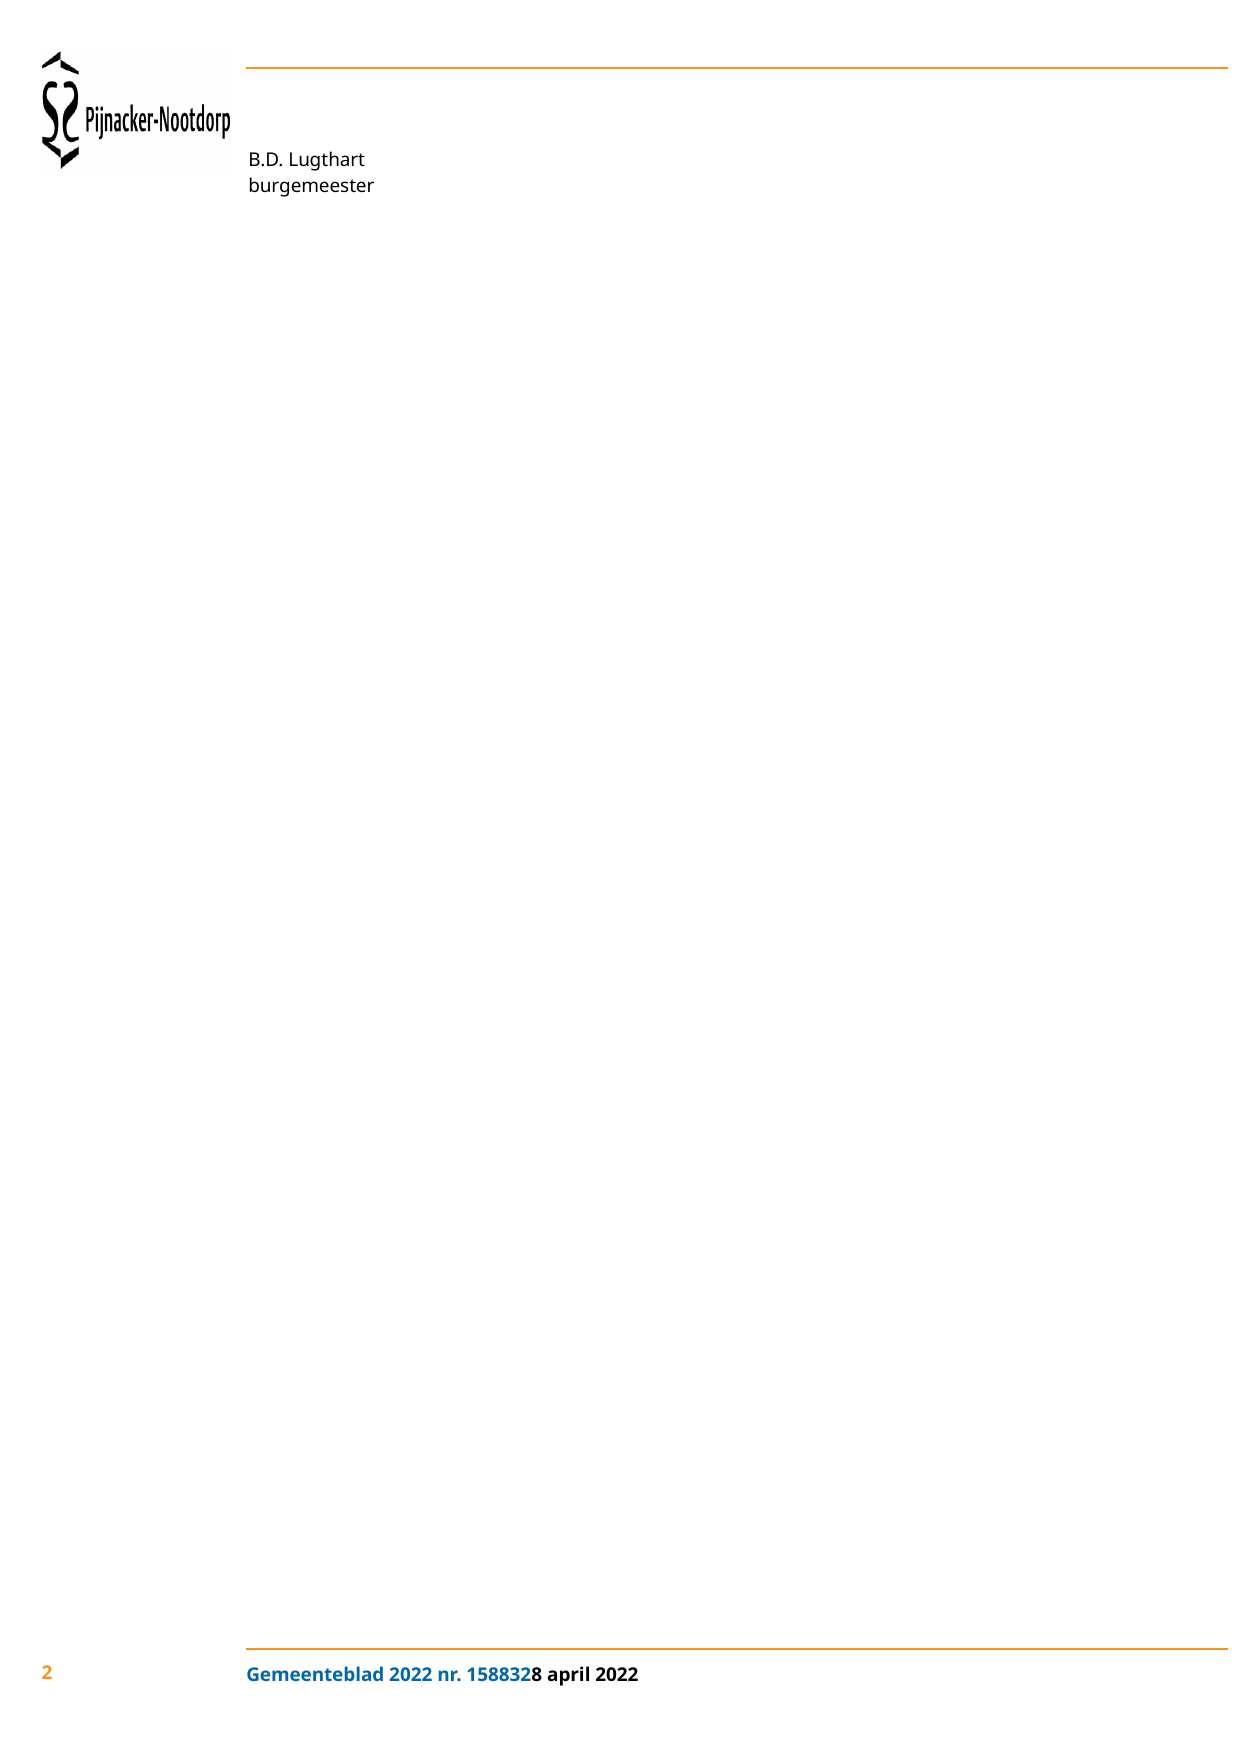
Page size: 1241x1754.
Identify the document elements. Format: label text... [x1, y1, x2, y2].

text burgemeester [248, 172, 1152, 198]
picture [41, 47, 231, 172]
text B.D. Lugthart [248, 146, 1152, 172]
